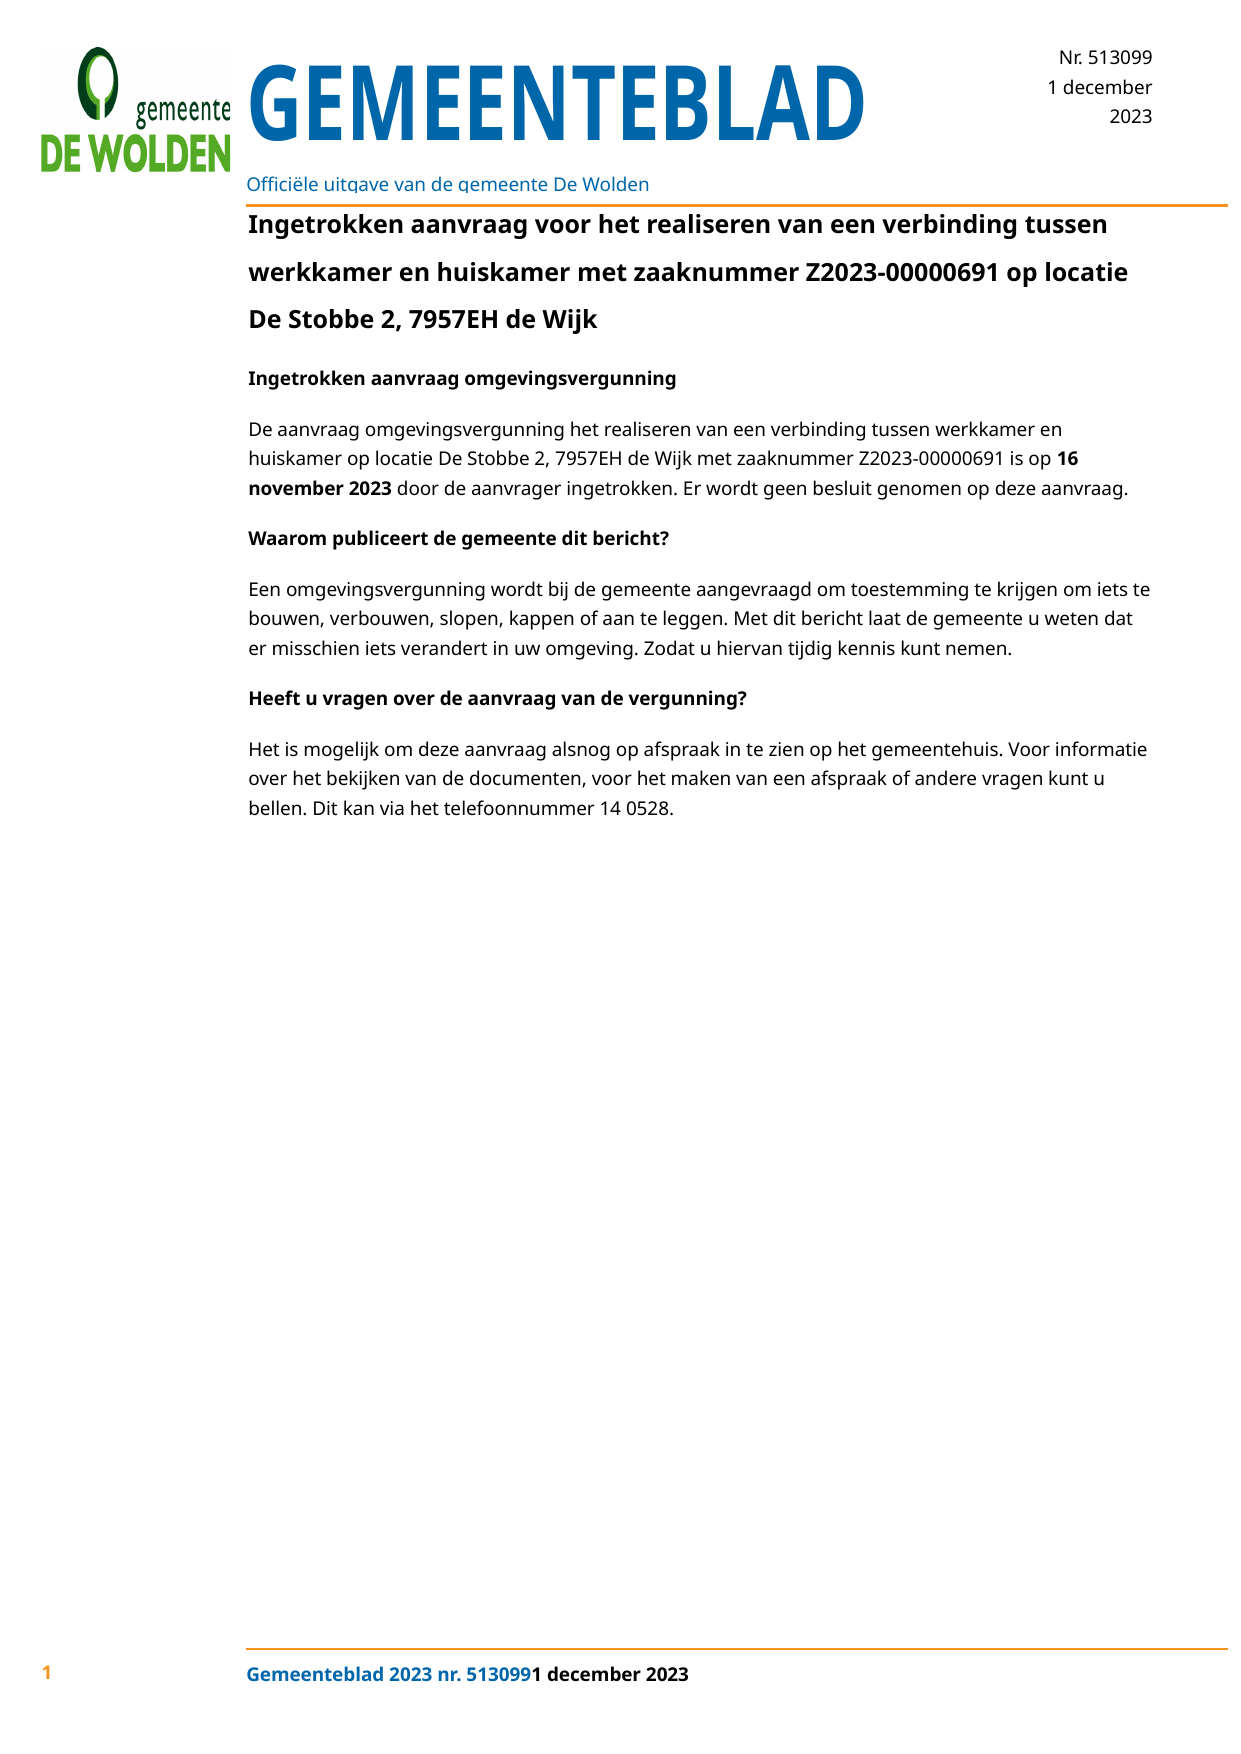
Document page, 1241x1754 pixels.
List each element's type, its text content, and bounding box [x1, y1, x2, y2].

text Het is mogelijk om deze aanvraag alsnog op afspraak in te zien op het gemeentehuis. Voor informatie over het bekijken van de documenten, voor het maken van een afspraak of andere vragen kunt u bellen. Dit kan via het telefoonnummer 14 0528. [248, 736, 1152, 821]
text Heeft u vragen over de aanvraag van de vergunning? [248, 686, 1152, 711]
text Ingetrokken aanvraag voor het realiseren van een verbinding tussen werkkamer en huiskamer met zaaknummer Z2023-00000691 op locatie De Stobbe 2, 7957EH de Wijk [248, 207, 1152, 336]
text Ingetrokken aanvraag omgevingsvergunning [248, 366, 1152, 391]
text Waarom publiceert de gemeente dit bericht? [248, 526, 1152, 551]
picture [41, 47, 231, 172]
text Een omgevingsvergunning wordt bij de gemeente aangevraagd om toestemming te krijgen om iets te bouwen, verbouwen, slopen, kappen of aan te leggen. Met dit bericht laat de gemeente u weten dat er misschien iets verandert in uw omgeving. Zodat u hiervan tijdig kennis kunt nemen. [248, 576, 1152, 661]
text De aanvraag omgevingsvergunning het realiseren van een verbinding tussen werkkamer en huiskamer op locatie De Stobbe 2, 7957EH de Wijk met zaaknummer Z2023-00000691 is op 16 november 2023 door de aanvrager ingetrokken. Er wordt geen besluit genomen op deze aanvraag. [248, 416, 1152, 501]
